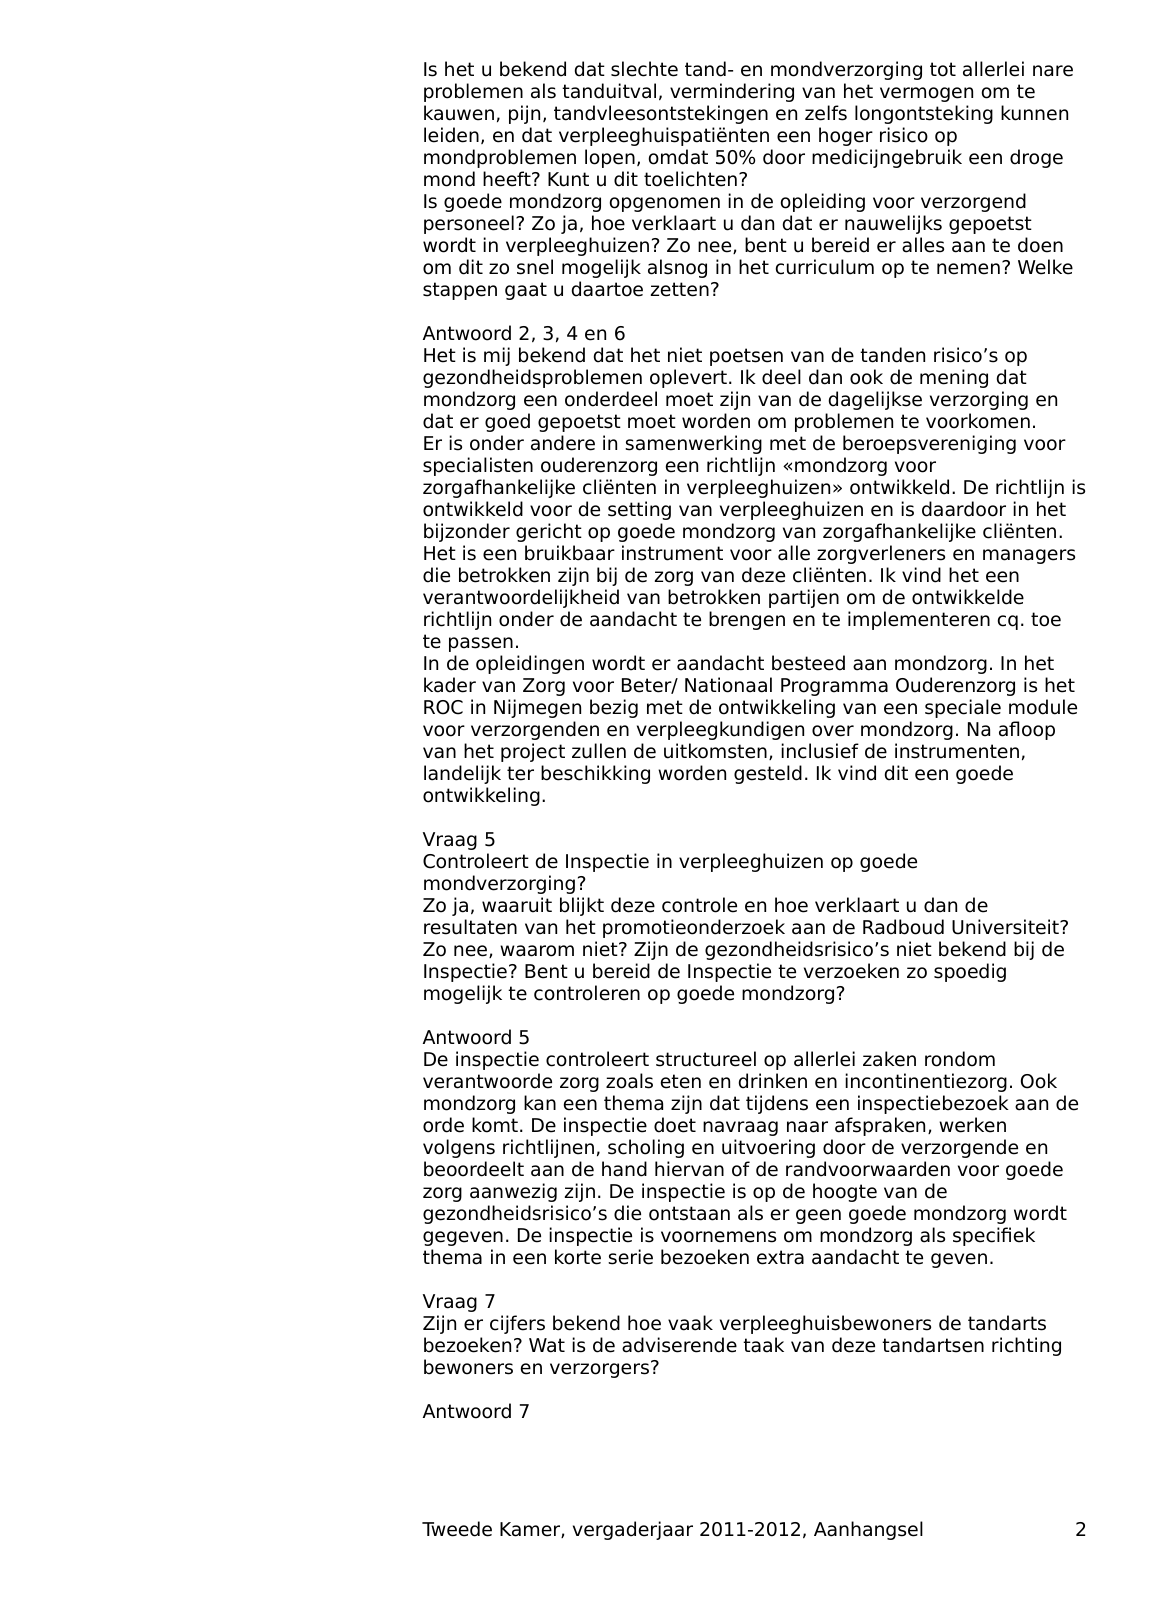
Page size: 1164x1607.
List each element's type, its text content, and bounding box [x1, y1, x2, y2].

text Controleert de Inspectie in verpleeghuizen op goede mondverzorging? [422, 851, 1087, 895]
text Zijn er cijfers bekend hoe vaak verpleeghuisbewoners de tandarts bezoeken? Wat is de adviserende taak van deze tandartsen richting bewoners en verzorgers? [422, 1313, 1087, 1379]
text Er is onder andere in samenwerking met de beroepsvereniging voor specialisten ouderenzorg een richtlijn «mondzorg voor zorgafhankelijke cliënten in verpleeghuizen» ontwikkeld. De richtlijn is ontwikkeld voor de setting van verpleeghuizen en is daardoor in het bijzonder gericht op goede mondzorg van zorgafhankelijke cliënten. Het is een bruikbaar instrument voor alle zorgverleners en managers die betrokken zijn bij de zorg van deze cliënten. Ik vind het een verantwoordelijkheid van betrokken partijen om de ontwikkelde richtlijn onder de aandacht te brengen en te implementeren cq. toe te passen. [422, 433, 1087, 653]
text Vraag 7 [422, 1291, 1087, 1313]
text Is goede mondzorg opgenomen in de opleiding voor verzorgend personeel? Zo ja, hoe verklaart u dan dat er nauwelijks gepoetst wordt in verpleeghuizen? Zo nee, bent u bereid er alles aan te doen om dit zo snel mogelijk alsnog in het curriculum op te nemen? Welke stappen gaat u daartoe zetten? [422, 191, 1087, 301]
text Antwoord 2, 3, 4 en 6 [422, 323, 1087, 345]
text De inspectie controleert structureel op allerlei zaken rondom verantwoorde zorg zoals eten en drinken en incontinentiezorg. Ook mondzorg kan een thema zijn dat tijdens een inspectiebezoek aan de orde komt. De inspectie doet navraag naar afspraken, werken volgens richtlijnen, scholing en uitvoering door de verzorgende en beoordeelt aan de hand hiervan of de randvoorwaarden voor goede zorg aanwezig zijn. De inspectie is op de hoogte van de gezondheidsrisico’s die ontstaan als er geen goede mondzorg wordt gegeven. De inspectie is voornemens om mondzorg als specifiek thema in een korte serie bezoeken extra aandacht te geven. [422, 1049, 1087, 1268]
text Is het u bekend dat slechte tand- en mondverzorging tot allerlei nare problemen als tanduitval, vermindering van het vermogen om te kauwen, pijn, tandvleesontstekingen en zelfs longontsteking kunnen leiden, en dat verpleeghuispatiënten een hoger risico op mondproblemen lopen, omdat 50% door medicijngebruik een droge mond heeft? Kunt u dit toelichten? [422, 59, 1087, 191]
text Antwoord 7 [422, 1401, 1087, 1423]
text In de opleidingen wordt er aandacht besteed aan mondzorg. In het kader van Zorg voor Beter/ Nationaal Programma Ouderenzorg is het ROC in Nijmegen bezig met de ontwikkeling van een speciale module voor verzorgenden en verpleegkundigen over mondzorg. Na afloop van het project zullen de uitkomsten, inclusief de instrumenten, landelijk ter beschikking worden gesteld. Ik vind dit een goede ontwikkeling. [422, 653, 1087, 807]
text Vraag 5 [422, 829, 1087, 851]
text Zo ja, waaruit blijkt deze controle en hoe verklaart u dan de resultaten van het promotieonderzoek aan de Radboud Universiteit? Zo nee, waarom niet? Zijn de gezondheidsrisico’s niet bekend bij de Inspectie? Bent u bereid de Inspectie te verzoeken zo spoedig mogelijk te controleren op goede mondzorg? [422, 895, 1087, 1004]
text Antwoord 5 [422, 1027, 1087, 1049]
text Het is mij bekend dat het niet poetsen van de tanden risico’s op gezondheidsproblemen oplevert. Ik deel dan ook de mening dat mondzorg een onderdeel moet zijn van de dagelijkse verzorging en dat er goed gepoetst moet worden om problemen te voorkomen. [422, 345, 1087, 433]
